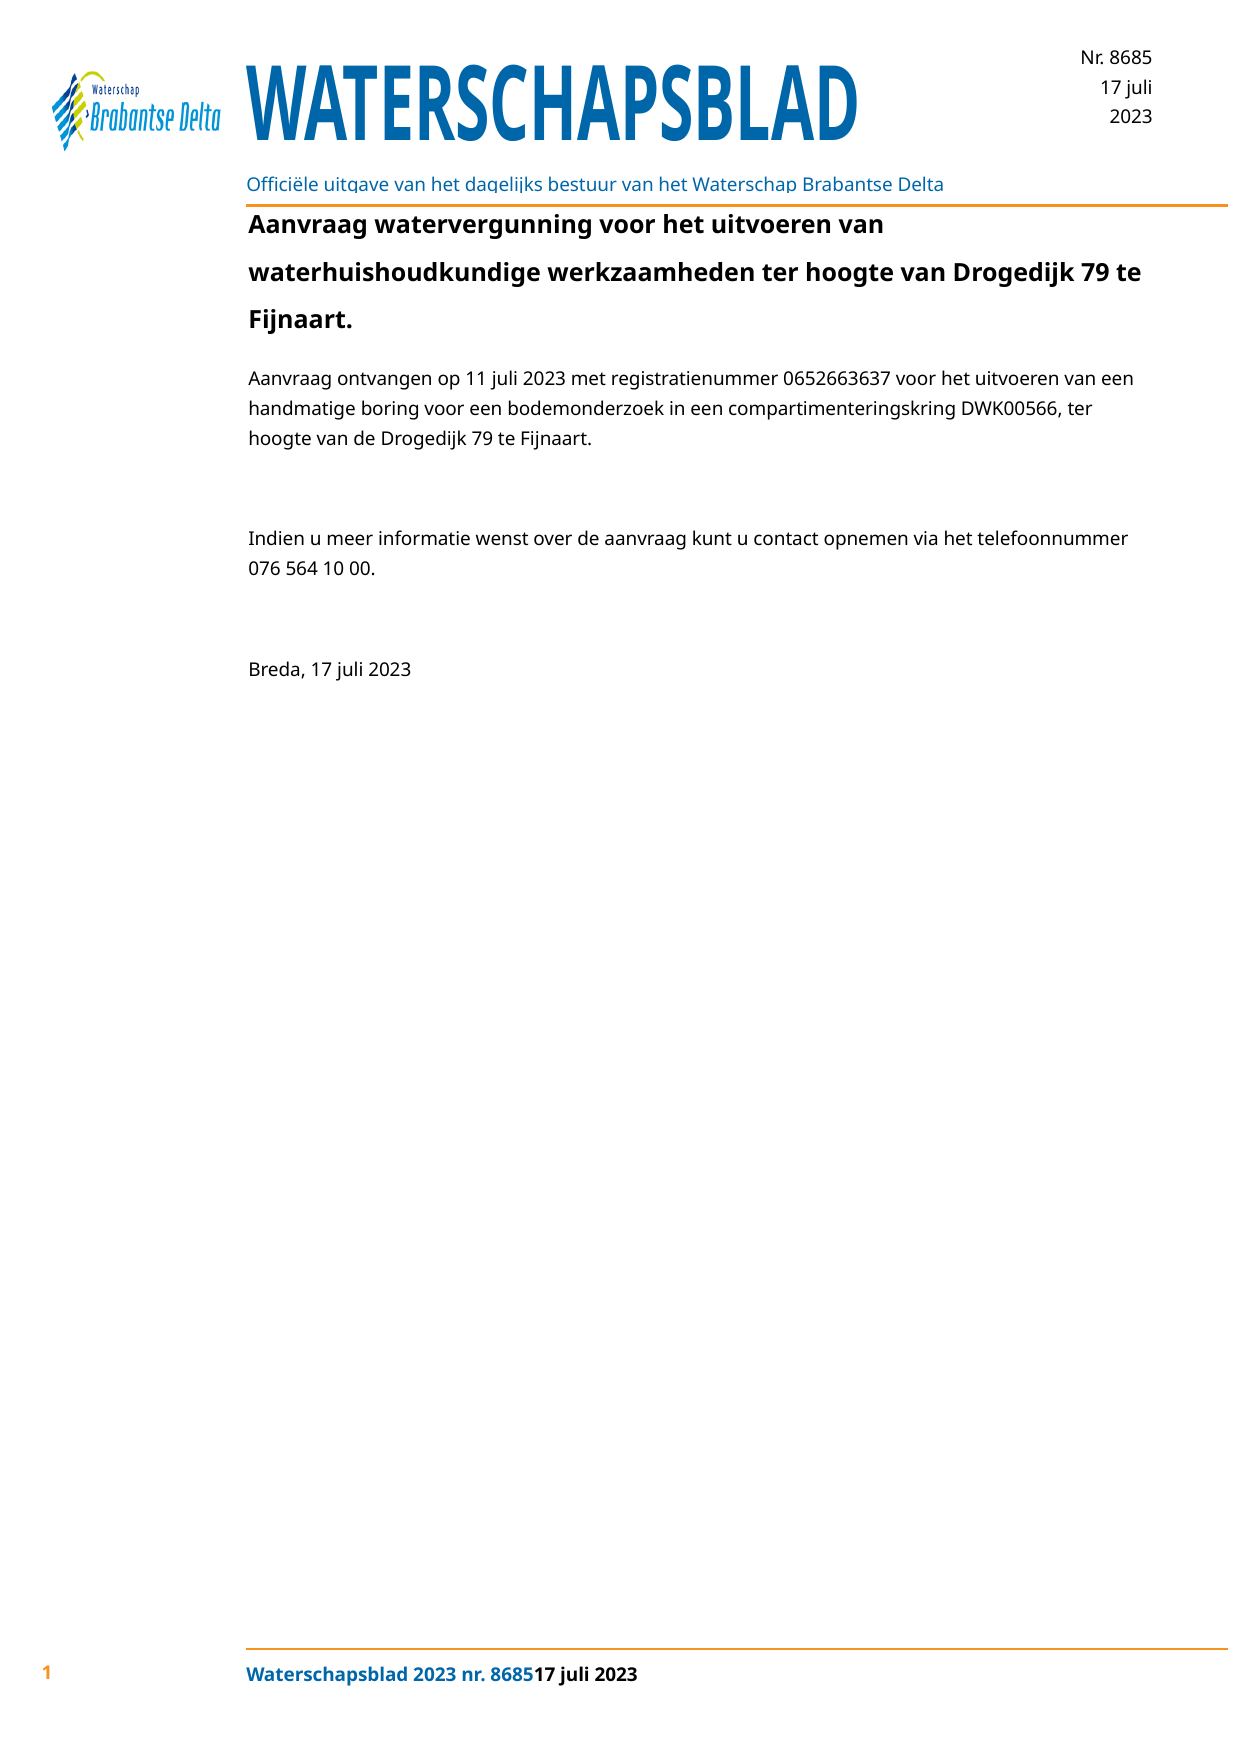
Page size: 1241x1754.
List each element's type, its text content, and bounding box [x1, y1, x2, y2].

picture [41, 47, 231, 172]
text Aanvraag watervergunning voor het uitvoeren van waterhuishoudkundige werkzaamheden ter hoogte van Drogedijk 79 te Fijnaart. [248, 207, 1152, 336]
text Aanvraag ontvangen op 11 juli 2023 met registratienummer 0652663637 voor het uitvoeren van een handmatige boring voor een bodemonderzoek in een compartimenteringskring DWK00566, ter hoogte van de Drogedijk 79 te Fijnaart. [248, 366, 1152, 450]
text Breda, 17 juli 2023 [248, 656, 1152, 682]
text Indien u meer informatie wenst over de aanvraag kunt u contact opnemen via het telefoonnummer 076 564 10 00. [248, 526, 1152, 581]
